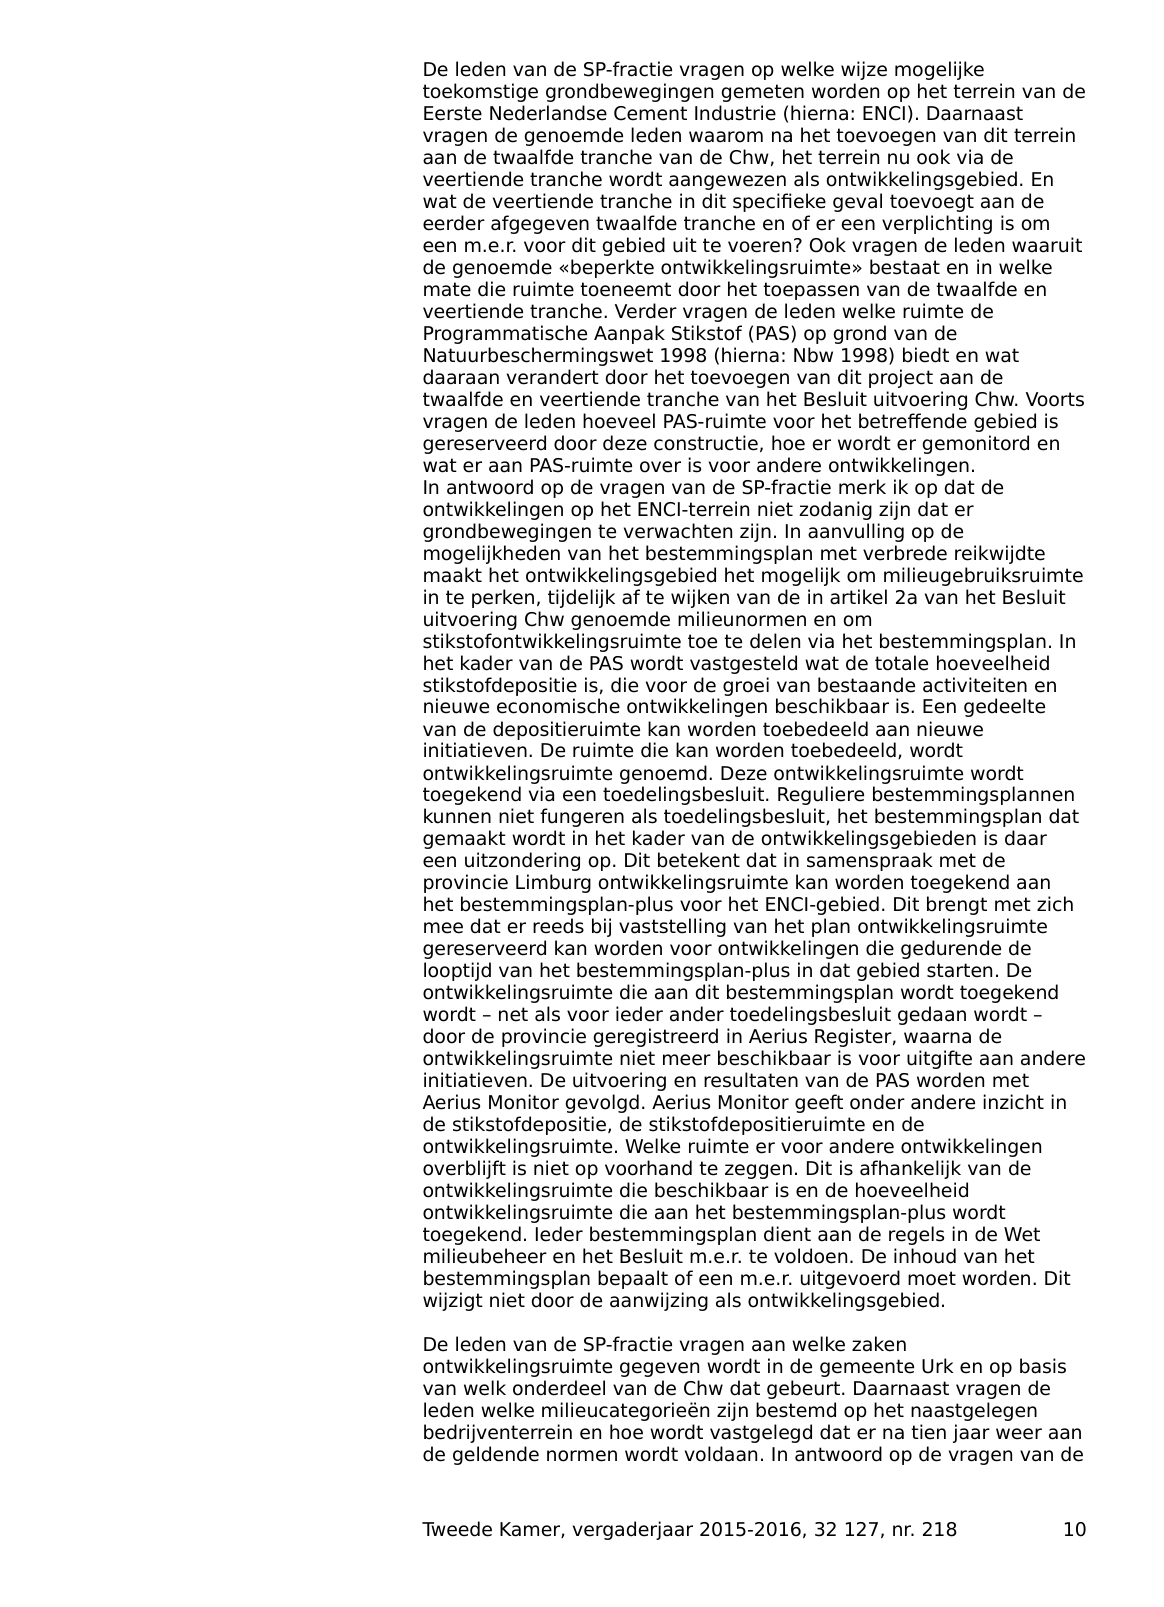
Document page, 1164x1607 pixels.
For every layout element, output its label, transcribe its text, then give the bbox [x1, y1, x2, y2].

text De leden van de SP-fractie vragen aan welke zaken ontwikkelingsruimte gegeven wordt in de gemeente Urk en op basis van welk onderdeel van de Chw dat gebeurt. Daarnaast vragen de leden welke milieucategorieën zijn bestemd op het naastgelegen bedrijventerrein en hoe wordt vastgelegd dat er na tien jaar weer aan de geldende normen wordt voldaan. In antwoord op de vragen van de [422, 1334, 1087, 1466]
text In antwoord op de vragen van de SP-fractie merk ik op dat de ontwikkelingen op het ENCI-terrein niet zodanig zijn dat er grondbewegingen te verwachten zijn. In aanvulling op de mogelijkheden van het bestemmingsplan met verbrede reikwijdte maakt het ontwikkelingsgebied het mogelijk om milieugebruiksruimte in te perken, tijdelijk af te wijken van de in artikel 2a van het Besluit uitvoering Chw genoemde milieunormen en om stikstofontwikkelingsruimte toe te delen via het bestemmingsplan. In het kader van de PAS wordt vastgesteld wat de totale hoeveelheid stikstofdepositie is, die voor de groei van bestaande activiteiten en nieuwe economische ontwikkelingen beschikbaar is. Een gedeelte van de depositieruimte kan worden toebedeeld aan nieuwe initiatieven. De ruimte die kan worden toebedeeld, wordt ontwikkelingsruimte genoemd. Deze ontwikkelingsruimte wordt toegekend via een toedelingsbesluit. Reguliere bestemmingsplannen kunnen niet fungeren als toedelingsbesluit, het bestemmingsplan dat gemaakt wordt in het kader van de ontwikkelingsgebieden is daar een uitzondering op. Dit betekent dat in samenspraak met de provincie Limburg ontwikkelingsruimte kan worden toegekend aan het bestemmingsplan-plus voor het ENCI-gebied. Dit brengt met zich mee dat er reeds bij vaststelling van het plan ontwikkelingsruimte gereserveerd kan worden voor ontwikkelingen die gedurende de looptijd van het bestemmingsplan-plus in dat gebied starten. De ontwikkelingsruimte die aan dit bestemmingsplan wordt toegekend wordt – net als voor ieder ander toedelingsbesluit gedaan wordt – door de provincie geregistreerd in Aerius Register, waarna de ontwikkelingsruimte niet meer beschikbaar is voor uitgifte aan andere initiatieven. De uitvoering en resultaten van de PAS worden met Aerius Monitor gevolgd. Aerius Monitor geeft onder andere inzicht in de stikstofdepositie, de stikstofdepositieruimte en de ontwikkelingsruimte. Welke ruimte er voor andere ontwikkelingen overblijft is niet op voorhand te zeggen. Dit is afhankelijk van de ontwikkelingsruimte die beschikbaar is en de hoeveelheid ontwikkelingsruimte die aan het bestemmingsplan-plus wordt toegekend. Ieder bestemmingsplan dient aan de regels in de Wet milieubeheer en het Besluit m.e.r. te voldoen. De inhoud van het bestemmingsplan bepaalt of een m.e.r. uitgevoerd moet worden. Dit wijzigt niet door de aanwijzing als ontwikkelingsgebied. [422, 477, 1087, 1312]
text De leden van de SP-fractie vragen op welke wijze mogelijke toekomstige grondbewegingen gemeten worden op het terrein van de Eerste Nederlandse Cement Industrie (hierna: ENCI). Daarnaast vragen de genoemde leden waarom na het toevoegen van dit terrein aan de twaalfde tranche van de Chw, het terrein nu ook via de veertiende tranche wordt aangewezen als ontwikkelingsgebied. En wat de veertiende tranche in dit specifieke geval toevoegt aan de eerder afgegeven twaalfde tranche en of er een verplichting is om een m.e.r. voor dit gebied uit te voeren? Ook vragen de leden waaruit de genoemde «beperkte ontwikkelingsruimte» bestaat en in welke mate die ruimte toeneemt door het toepassen van de twaalfde en veertiende tranche. Verder vragen de leden welke ruimte de Programmatische Aanpak Stikstof (PAS) op grond van de Natuurbeschermingswet 1998 (hierna: Nbw 1998) biedt en wat daaraan verandert door het toevoegen van dit project aan de twaalfde en veertiende tranche van het Besluit uitvoering Chw. Voorts vragen de leden hoeveel PAS-ruimte voor het betreffende gebied is gereserveerd door deze constructie, hoe er wordt er gemonitord en wat er aan PAS-ruimte over is voor andere ontwikkelingen. [422, 59, 1087, 477]
